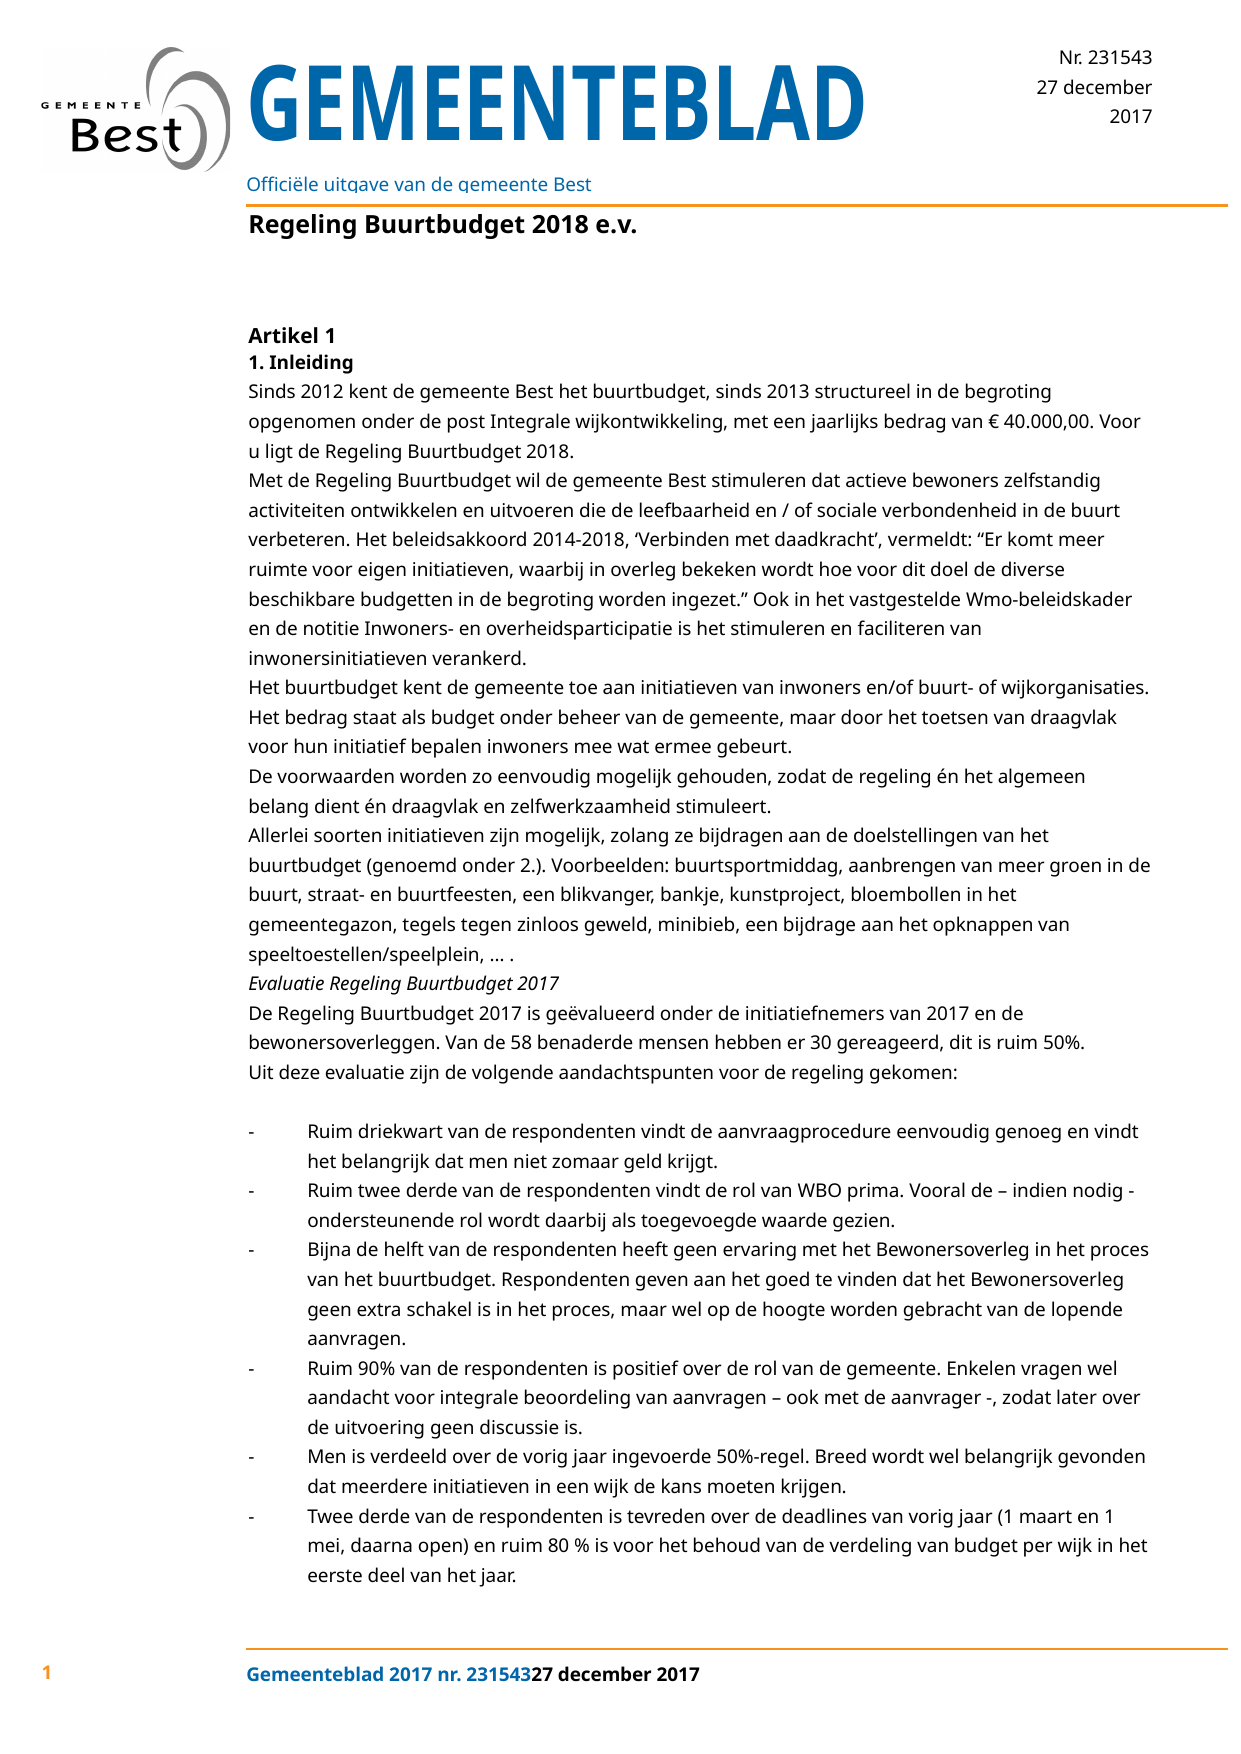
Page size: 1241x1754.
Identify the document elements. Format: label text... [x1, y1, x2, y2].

list Ruim 90% van de respondenten is positief over de rol van de gemeente. Enkelen vragen wel aandacht voor integrale beoordeling van aanvragen – ook met de aanvrager -, zodat later over de uitvoering geen discussie is. [248, 1355, 1152, 1440]
picture [41, 47, 231, 172]
text Het buurtbudget kent de gemeente toe aan initiatieven van inwoners en/of buurt- of wijkorganisaties. Het bedrag staat als budget onder beheer van de gemeente, maar door het toetsen van draagvlak voor hun initiatief bepalen inwoners mee wat ermee gebeurt. [248, 674, 1152, 759]
list Twee derde van de respondenten is tevreden over de deadlines van vorig jaar (1 maart en 1 mei, daarna open) en ruim 80 % is voor het behoud van de verdeling van budget per wijk in het eerste deel van het jaar. [248, 1503, 1152, 1588]
text Evaluatie Regeling Buurtbudget 2017 [248, 970, 1152, 996]
list Ruim twee derde van de respondenten vindt de rol van WBO prima. Vooral de – indien nodig - ondersteunende rol wordt daarbij als toegevoegde waarde gezien. [248, 1177, 1152, 1233]
list Bijna de helft van de respondenten heeft geen ervaring met het Bewonersoverleg in het proces van het buurtbudget. Respondenten geven aan het goed te vinden dat het Bewonersoverleg geen extra schakel is in het proces, maar wel op de hoogte worden gebracht van de lopende aanvragen. [248, 1237, 1152, 1351]
text Met de Regeling Buurtbudget wil de gemeente Best stimuleren dat actieve bewoners zelfstandig activiteiten ontwikkelen en uitvoeren die de leefbaarheid en / of sociale verbondenheid in de buurt verbeteren. Het beleidsakkoord 2014-2018, ‘Verbinden met daadkracht’, vermeldt: “Er komt meer ruimte voor eigen initiatieven, waarbij in overleg bekeken wordt hoe voor dit doel de diverse beschikbare budgetten in de begroting worden ingezet.” Ook in het vastgestelde Wmo-beleidskader en de notitie Inwoners- en overheidsparticipatie is het stimuleren en faciliteren van inwonersinitiatieven verankerd. [248, 467, 1152, 671]
text 1. Inleiding [248, 349, 1152, 375]
text De voorwaarden worden zo eenvoudig mogelijk gehouden, zodat de regeling én het algemeen belang dient én draagvlak en zelfwerkzaamheid stimuleert. [248, 763, 1152, 819]
text Allerlei soorten initiatieven zijn mogelijk, zolang ze bijdragen aan de doelstellingen van het buurtbudget (genoemd onder 2.). Voorbeelden: buurtsportmiddag, aanbrengen van meer groen in de buurt, straat- en buurtfeesten, een blikvanger, bankje, kunstproject, bloembollen in het gemeentegazon, tegels tegen zinloos geweld, minibieb, een bijdrage aan het opknappen van speeltoestellen/speelplein, … . [248, 822, 1152, 967]
text Regeling Buurtbudget 2018 e.v. [248, 207, 1152, 241]
list Ruim driekwart van de respondenten vindt de aanvraagprocedure eenvoudig genoeg en vindt het belangrijk dat men niet zomaar geld krijgt. [248, 1118, 1152, 1174]
text Sinds 2012 kent de gemeente Best het buurtbudget, sinds 2013 structureel in de begroting opgenomen onder de post Integrale wijkontwikkeling, met een jaarlijks bedrag van € 40.000,00. Voor u ligt de Regeling Buurtbudget 2018. [248, 379, 1152, 464]
list Men is verdeeld over de vorig jaar ingevoerde 50%-regel. Breed wordt wel belangrijk gevonden dat meerdere initiatieven in een wijk de kans moeten krijgen. [248, 1444, 1152, 1499]
text Uit deze evaluatie zijn de volgende aandachtspunten voor de regeling gekomen: [248, 1059, 1152, 1085]
text De Regeling Buurtbudget 2017 is geëvalueerd onder de initiatiefnemers van 2017 en de bewonersoverleggen. Van de 58 benaderde mensen hebben er 30 gereageerd, dit is ruim 50%. [248, 1000, 1152, 1055]
text Artikel 1 [248, 321, 1152, 349]
